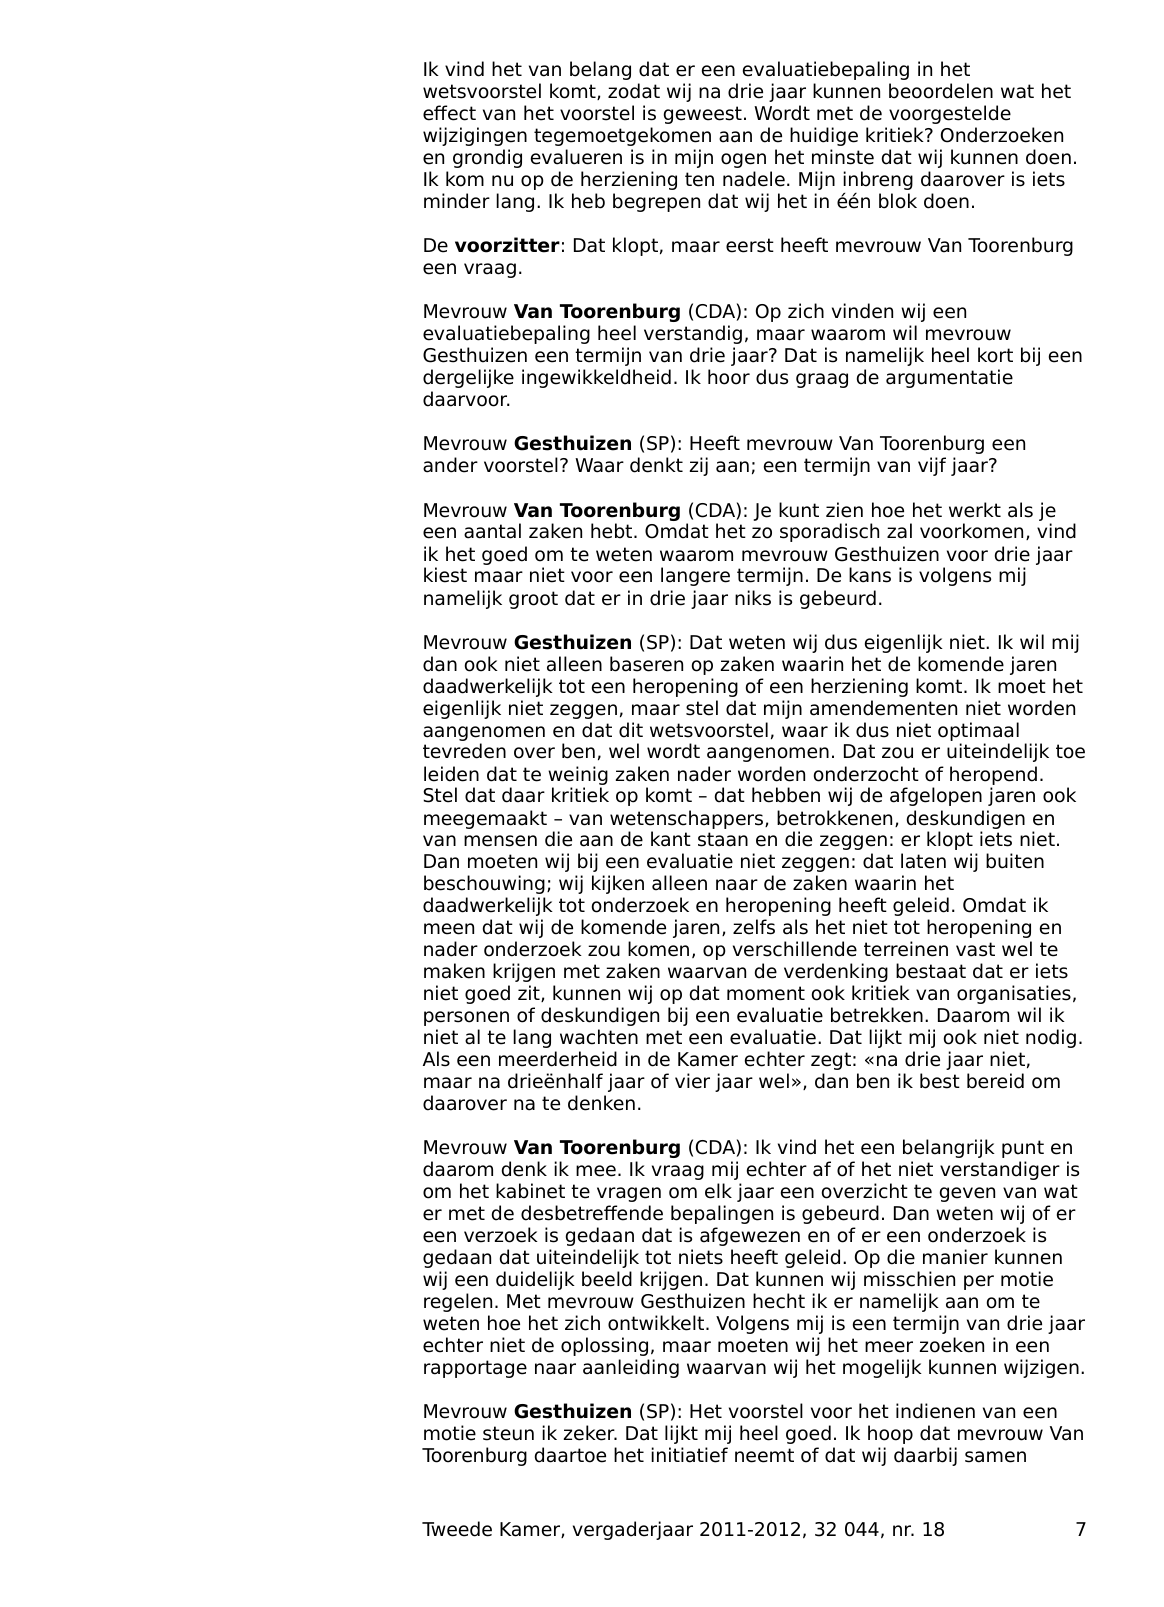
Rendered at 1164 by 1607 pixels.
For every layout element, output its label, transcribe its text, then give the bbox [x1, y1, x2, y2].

text Mevrouw Van Toorenburg (CDA): Je kunt zien hoe het werkt als je een aantal zaken hebt. Omdat het zo sporadisch zal voorkomen, vind ik het goed om te weten waarom mevrouw Gesthuizen voor drie jaar kiest maar niet voor een langere termijn. De kans is volgens mij namelijk groot dat er in drie jaar niks is gebeurd. [422, 499, 1087, 609]
text Mevrouw Van Toorenburg (CDA): Op zich vinden wij een evaluatiebepaling heel verstandig, maar waarom wil mevrouw Gesthuizen een termijn van drie jaar? Dat is namelijk heel kort bij een dergelijke ingewikkeldheid. Ik hoor dus graag de argumentatie daarvoor. [422, 301, 1087, 411]
text Mevrouw Gesthuizen (SP): Het voorstel voor het indienen van een motie steun ik zeker. Dat lijkt mij heel goed. Ik hoop dat mevrouw Van Toorenburg daartoe het initiatief neemt of dat wij daarbij samen [422, 1401, 1087, 1467]
text Ik vind het van belang dat er een evaluatiebepaling in het wetsvoorstel komt, zodat wij na drie jaar kunnen beoordelen wat het effect van het voorstel is geweest. Wordt met de voorgestelde wijzigingen tegemoetgekomen aan de huidige kritiek? Onderzoeken en grondig evalueren is in mijn ogen het minste dat wij kunnen doen. [422, 59, 1087, 169]
text Mevrouw Gesthuizen (SP): Dat weten wij dus eigenlijk niet. Ik wil mij dan ook niet alleen baseren op zaken waarin het de komende jaren daadwerkelijk tot een heropening of een herziening komt. Ik moet het eigenlijk niet zeggen, maar stel dat mijn amendementen niet worden aangenomen en dat dit wetsvoorstel, waar ik dus niet optimaal tevreden over ben, wel wordt aangenomen. Dat zou er uiteindelijk toe leiden dat te weinig zaken nader worden onderzocht of heropend. Stel dat daar kritiek op komt – dat hebben wij de afgelopen jaren ook meegemaakt – van wetenschappers, betrokkenen, deskundigen en van mensen die aan de kant staan en die zeggen: er klopt iets niet. Dan moeten wij bij een evaluatie niet zeggen: dat laten wij buiten beschouwing; wij kijken alleen naar de zaken waarin het daadwerkelijk tot onderzoek en heropening heeft geleid. Omdat ik meen dat wij de komende jaren, zelfs als het niet tot heropening en nader onderzoek zou komen, op verschillende terreinen vast wel te maken krijgen met zaken waarvan de verdenking bestaat dat er iets niet goed zit, kunnen wij op dat moment ook kritiek van organisaties, personen of deskundigen bij een evaluatie betrekken. Daarom wil ik niet al te lang wachten met een evaluatie. Dat lijkt mij ook niet nodig. Als een meerderheid in de Kamer echter zegt: «na drie jaar niet, maar na drieënhalf jaar of vier jaar wel», dan ben ik best bereid om daarover na te denken. [422, 632, 1087, 1115]
text Mevrouw Van Toorenburg (CDA): Ik vind het een belangrijk punt en daarom denk ik mee. Ik vraag mij echter af of het niet verstandiger is om het kabinet te vragen om elk jaar een overzicht te geven van wat er met de desbetreffende bepalingen is gebeurd. Dan weten wij of er een verzoek is gedaan dat is afgewezen en of er een onderzoek is gedaan dat uiteindelijk tot niets heeft geleid. Op die manier kunnen wij een duidelijk beeld krijgen. Dat kunnen wij misschien per motie regelen. Met mevrouw Gesthuizen hecht ik er namelijk aan om te weten hoe het zich ontwikkelt. Volgens mij is een termijn van drie jaar echter niet de oplossing, maar moeten wij het meer zoeken in een rapportage naar aanleiding waarvan wij het mogelijk kunnen wijzigen. [422, 1137, 1087, 1379]
text Mevrouw Gesthuizen (SP): Heeft mevrouw Van Toorenburg een ander voorstel? Waar denkt zij aan; een termijn van vijf jaar? [422, 433, 1087, 477]
text Ik kom nu op de herziening ten nadele. Mijn inbreng daarover is iets minder lang. Ik heb begrepen dat wij het in één blok doen. [422, 169, 1087, 213]
text De voorzitter: Dat klopt, maar eerst heeft mevrouw Van Toorenburg een vraag. [422, 235, 1087, 279]
